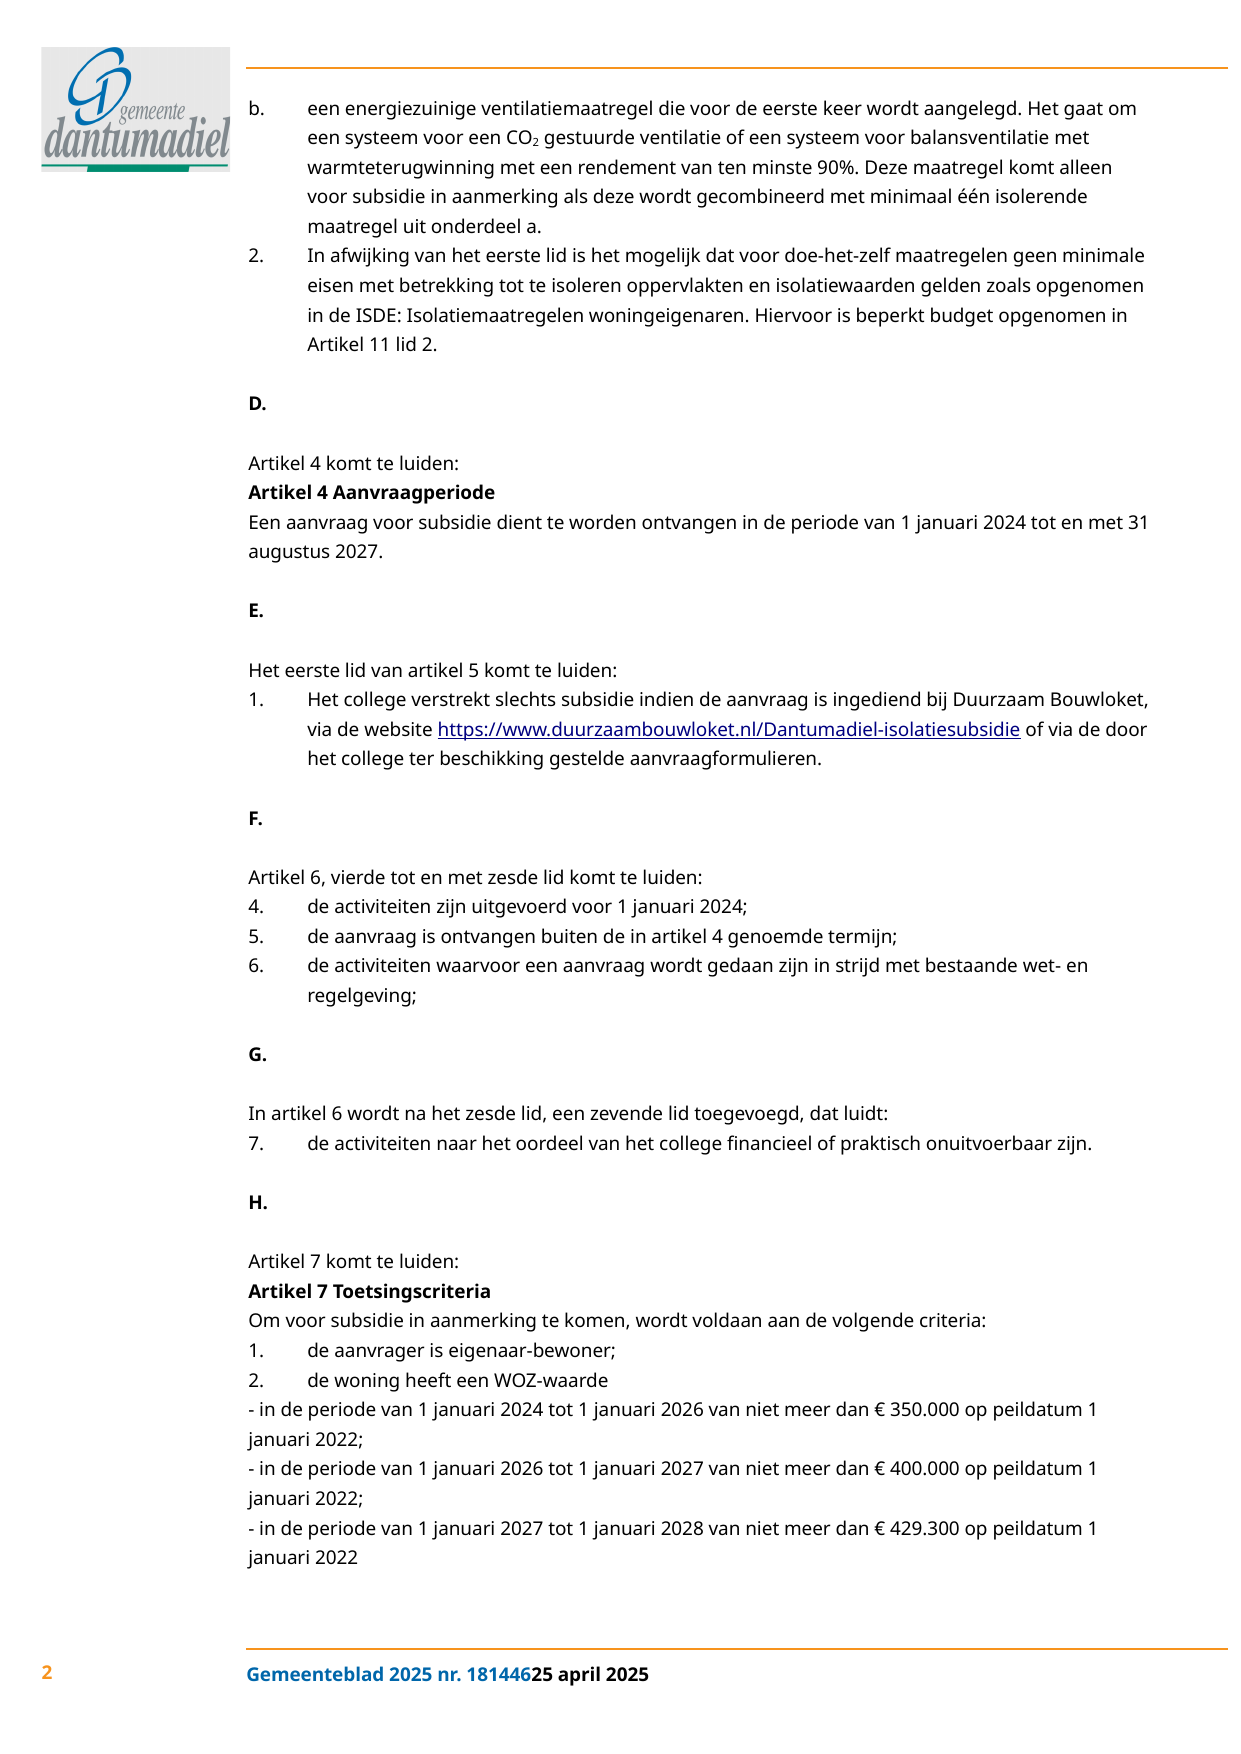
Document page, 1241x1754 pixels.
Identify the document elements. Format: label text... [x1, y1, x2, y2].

list de activiteiten zijn uitgevoerd voor 1 januari 2024; [248, 893, 1152, 919]
list de activiteiten naar het oordeel van het college financieel of praktisch onuitvoerbaar zijn. [248, 1130, 1152, 1156]
text Artikel 6, vierde tot en met zesde lid komt te luiden: [248, 864, 1152, 890]
text Artikel 4 komt te luiden: [248, 450, 1152, 476]
text Een aanvraag voor subsidie dient te worden ontvangen in de periode van 1 januari 2024 tot en met 31 augustus 2027. [248, 509, 1152, 564]
text F. [248, 805, 1152, 831]
list de aanvraag is ontvangen buiten de in artikel 4 genoemde termijn; [248, 923, 1152, 949]
text G. [248, 1041, 1152, 1067]
text Artikel 7 Toetsingscriteria [248, 1278, 1152, 1304]
text Om voor subsidie in aanmerking te komen, wordt voldaan aan de volgende criteria: [248, 1308, 1152, 1333]
list de aanvrager is eigenaar-bewoner; [248, 1337, 1152, 1363]
text H. [248, 1189, 1152, 1215]
text - in de periode van 1 januari 2026 tot 1 januari 2027 van niet meer dan € 400.000 op peildatum 1 januari 2022; [248, 1456, 1152, 1511]
text D. [248, 391, 1152, 416]
list Het college verstrekt slechts subsidie indien de aanvraag is ingediend bij Duurzaam Bouwloket, via de website https://www.duurzaambouwloket.nl/Dantumadiel-isolatiesubsidie of via de door het college ter beschikking gestelde aanvraagformulieren. [248, 686, 1152, 771]
text Artikel 4 Aanvraagperiode [248, 479, 1152, 505]
text Artikel 7 komt te luiden: [248, 1248, 1152, 1274]
text - in de periode van 1 januari 2024 tot 1 januari 2026 van niet meer dan € 350.000 op peildatum 1 januari 2022; [248, 1396, 1152, 1452]
list In afwijking van het eerste lid is het mogelijk dat voor doe-het-zelf maatregelen geen minimale eisen met betrekking tot te isoleren oppervlakten en isolatiewaarden gelden zoals opgenomen in de ISDE: Isolatiemaatregelen woningeigenaren. Hiervoor is beperkt budget opgenomen in Artikel 11 lid 2. [248, 243, 1152, 357]
text E. [248, 598, 1152, 623]
list een energiezuinige ventilatiemaatregel die voor de eerste keer wordt aangelegd. Het gaat om een systeem voor een CO2 gestuurde ventilatie of een systeem voor balansventilatie met warmteterugwinning met een rendement van ten minste 90%. Deze maatregel komt alleen voor subsidie in aanmerking als deze wordt gecombineerd met minimaal één isolerende maatregel uit onderdeel a. [248, 95, 1152, 239]
list de activiteiten waarvoor een aanvraag wordt gedaan zijn in strijd met bestaande wet- en regelgeving; [248, 953, 1152, 1008]
list de woning heeft een WOZ-waarde [248, 1367, 1152, 1393]
picture [41, 47, 231, 172]
text - in de periode van 1 januari 2027 tot 1 januari 2028 van niet meer dan € 429.300 op peildatum 1 januari 2022 [248, 1515, 1152, 1570]
text Het eerste lid van artikel 5 komt te luiden: [248, 657, 1152, 683]
text In artikel 6 wordt na het zesde lid, een zevende lid toegevoegd, dat luidt: [248, 1101, 1152, 1126]
